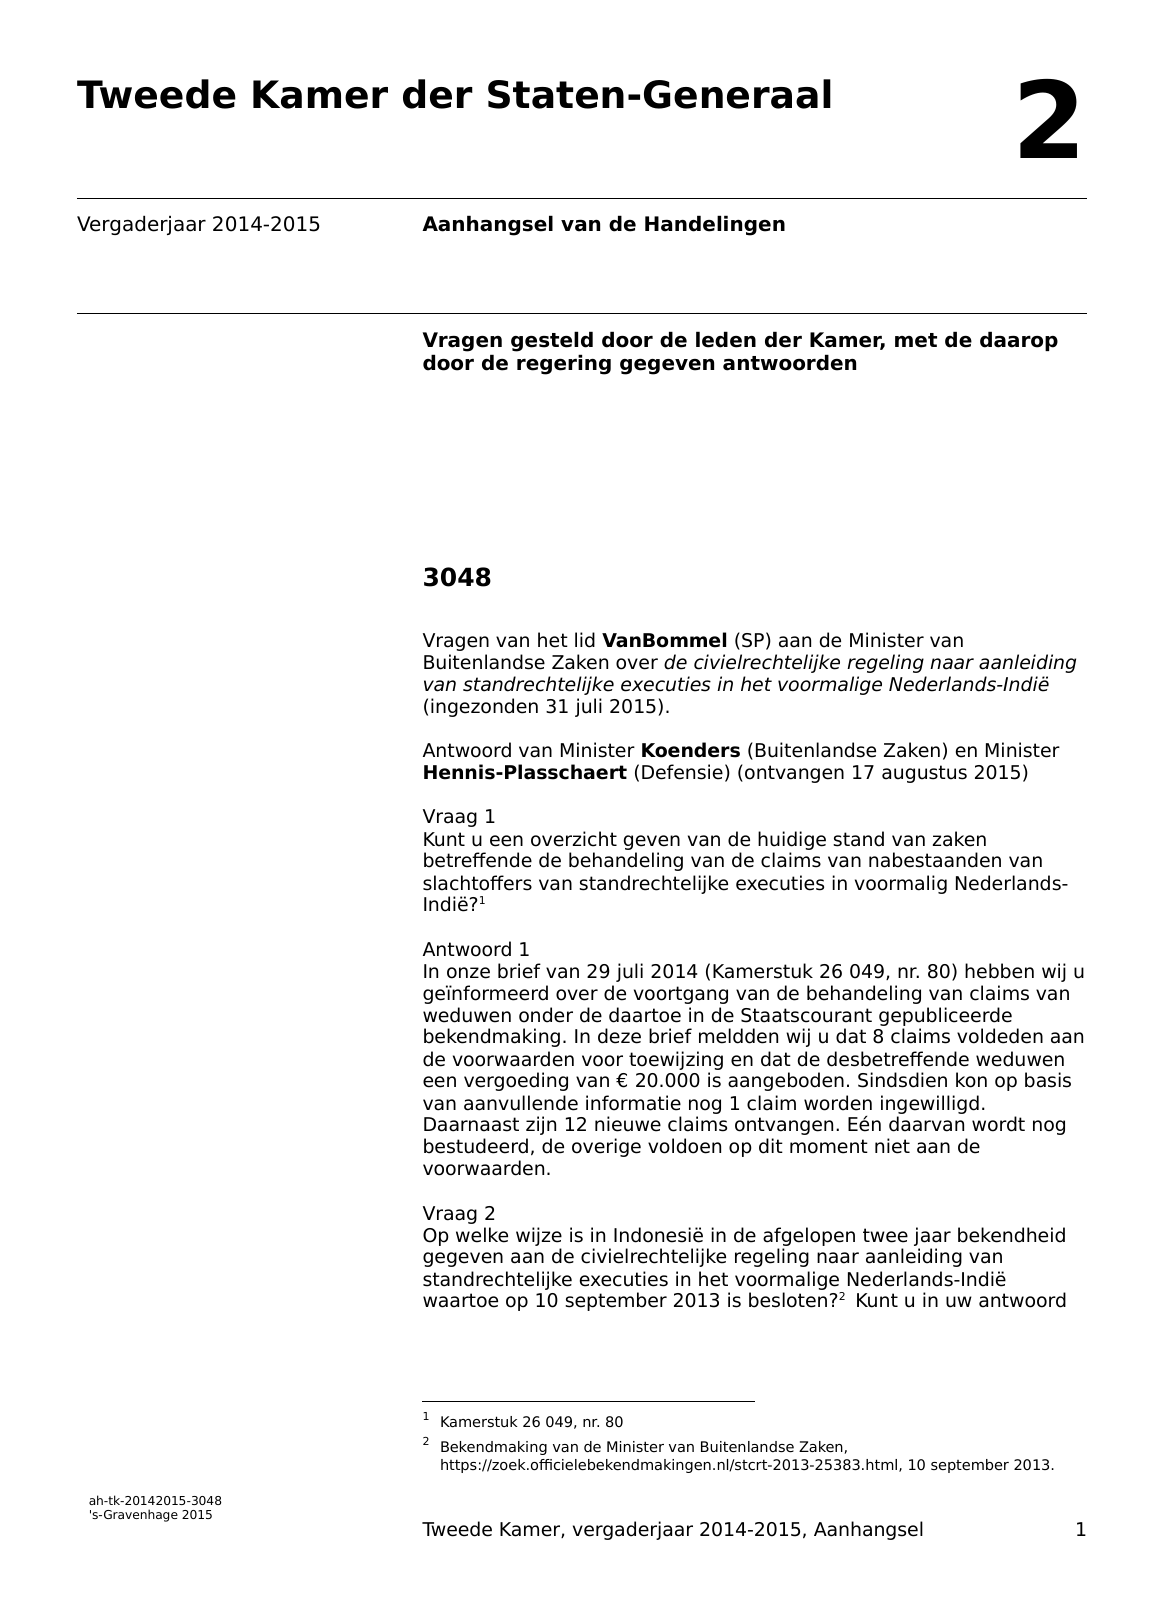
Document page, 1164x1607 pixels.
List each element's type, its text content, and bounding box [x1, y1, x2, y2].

table_cell [77, 314, 422, 375]
text 's-Gravenhage 2015 [88, 1508, 323, 1522]
text Vragen van het lid VanBommel (SP) aan de Minister van Buitenlandse Zaken over de civielrechtelijke regeling naar aanleiding van standrechtelijke executies in het voormalige Nederlands-Indië (ingezonden 31 juli 2015). [422, 630, 1087, 718]
text Vraag 2 [422, 1202, 1087, 1224]
text ah-tk-20142015-3048 [88, 1494, 323, 1508]
text Kunt u een overzicht geven van de huidige stand van zaken betreffende de behandeling van de claims van nabestaanden van slachtoffers van standrechtelijke executies in voormalig Nederlands-Indië? [422, 828, 1087, 916]
text Antwoord van Minister Koenders (Buitenlandse Zaken) en Minister Hennis-Plasschaert (Defensie) (ontvangen 17 augustus 2015) [422, 740, 1087, 784]
text Antwoord 1 [422, 938, 1087, 961]
text Kamerstuk 26 049, nr. 80 [422, 1410, 1087, 1432]
table_cell Aanhangsel van de Handelingen [422, 199, 1087, 313]
text Op welke wijze is in Indonesië in de afgelopen twee jaar bekendheid gegeven aan de civielrechtelijke regeling naar aanleiding van standrechtelijke executies in het voormalige Nederlands-Indië waartoe op 10 september 2013 is besloten? Kunt u in uw antwoord [422, 1224, 1087, 1312]
table_cell Vergaderjaar 2014-2015 [77, 199, 422, 313]
table_header Tweede Kamer der Staten-Generaal [77, 59, 886, 198]
text 3048 [422, 563, 1087, 592]
text In onze brief van 29 juli 2014 (Kamerstuk 26 049, nr. 80) hebben wij u geïnformeerd over de voortgang van de behandeling van claims van weduwen onder de daartoe in de Staatscourant gepubliceerde bekendmaking. In deze brief meldden wij u dat 8 claims voldeden aan de voorwaarden voor toewijzing en dat de desbetreffende weduwen een vergoeding van € 20.000 is aangeboden. Sindsdien kon op basis van aanvullende informatie nog 1 claim worden ingewilligd. Daarnaast zijn 12 nieuwe claims ontvangen. Eén daarvan wordt nog bestudeerd, de overige voldoen op dit moment niet aan de voorwaarden. [422, 961, 1087, 1180]
table_cell Vragen gesteld door de leden der Kamer, met de daarop door de regering gegeven antwoorden [422, 314, 1087, 375]
text Bekendmaking van de Minister van Buitenlandse Zaken, https://zoek.officielebekendmakingen.nl/stcrt-2013-25383.html, 10 september 2013. [422, 1435, 1087, 1474]
table_header 2 [886, 59, 1087, 198]
text Vraag 1 [422, 806, 1087, 828]
